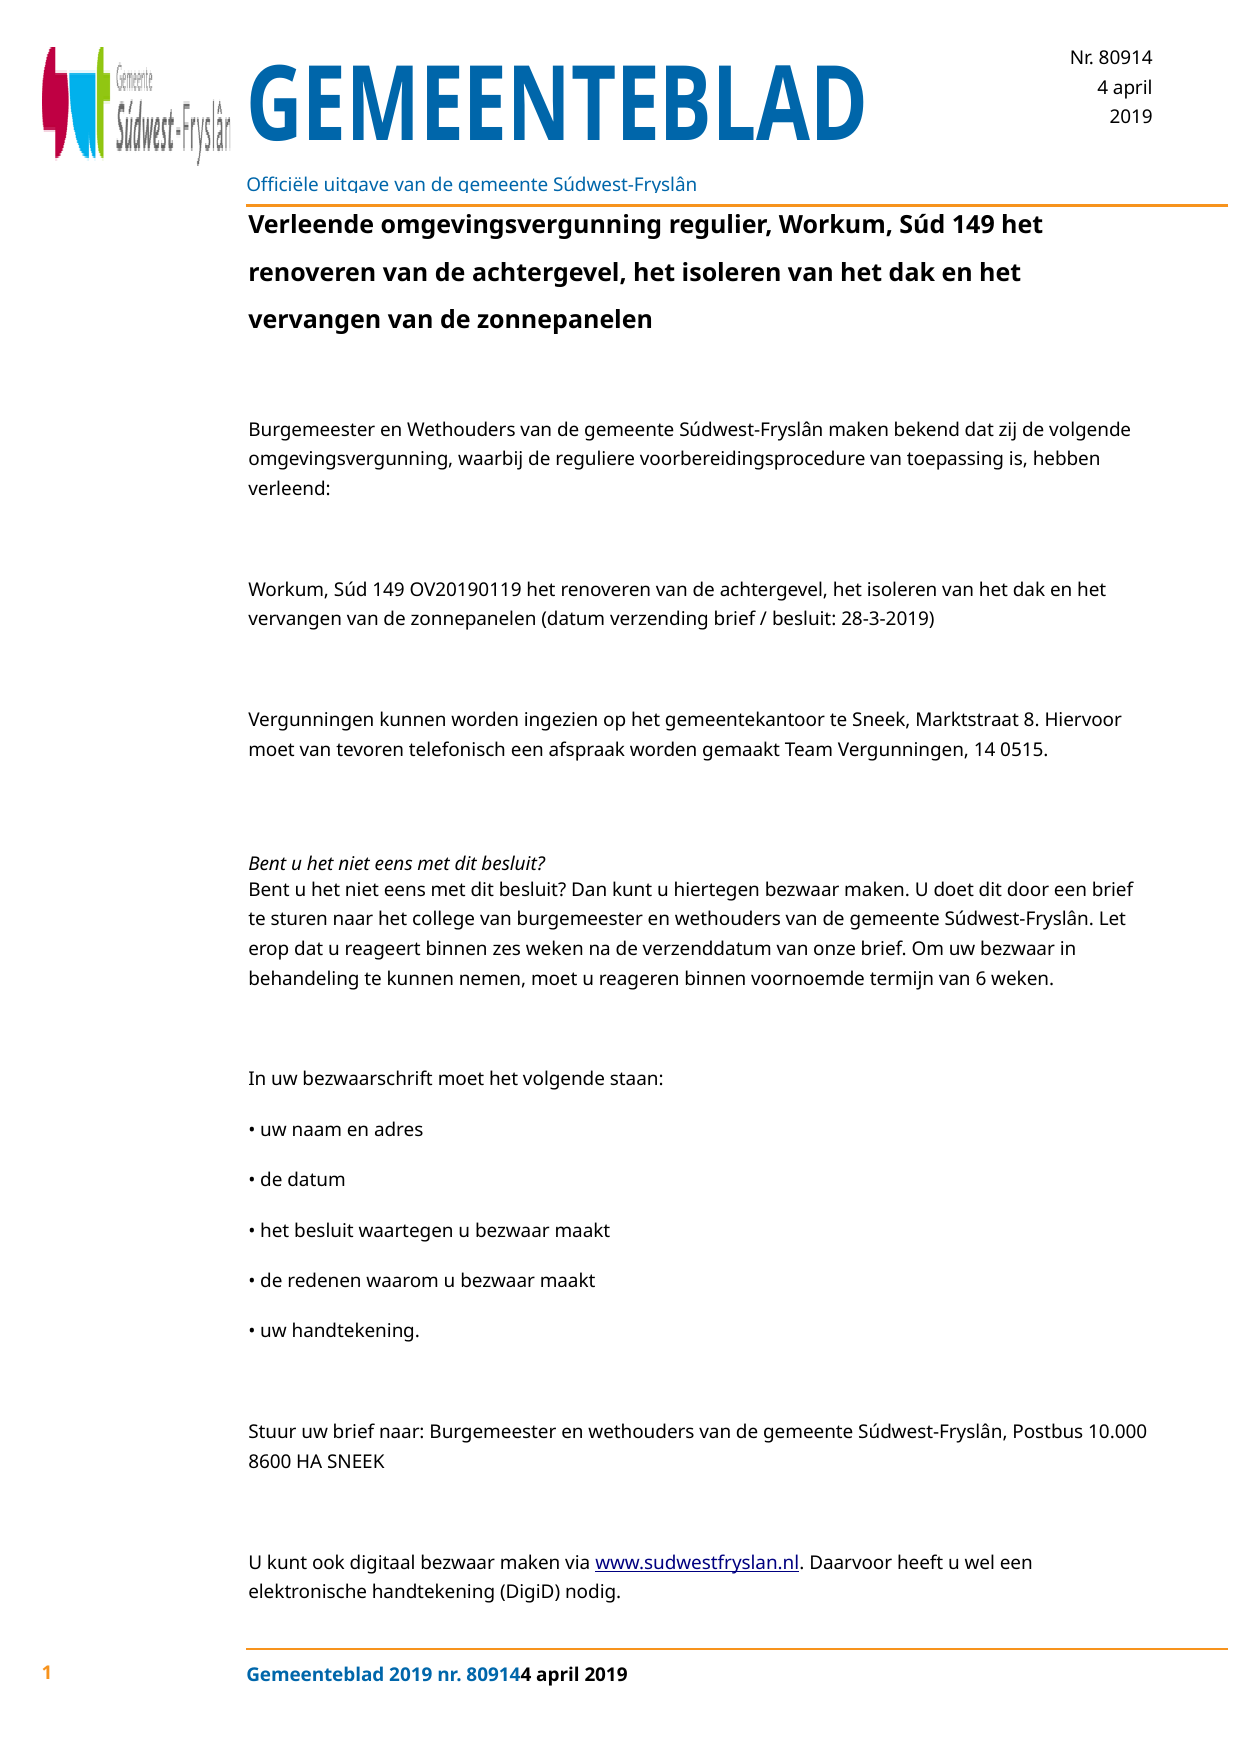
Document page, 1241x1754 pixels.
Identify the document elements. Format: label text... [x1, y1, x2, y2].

text Stuur uw brief naar: Burgemeester en wethouders van de gemeente Súdwest-Fryslân, Postbus 10.000 8600 HA SNEEK [248, 1418, 1152, 1474]
text Bent u het niet eens met dit besluit? [248, 850, 1152, 876]
text • het besluit waartegen u bezwaar maakt [248, 1217, 1152, 1243]
text Burgemeester en Wethouders van de gemeente Súdwest-Fryslân maken bekend dat zij de volgende omgevingsvergunning, waarbij de reguliere voorbereidingsprocedure van toepassing is, hebben verleend: [248, 416, 1152, 501]
text Verleende omgevingsvergunning regulier, Workum, Súd 149 het renoveren van de achtergevel, het isoleren van het dak en het vervangen van de zonnepanelen [248, 207, 1152, 336]
picture [41, 47, 231, 172]
text • de redenen waarom u bezwaar maakt [248, 1267, 1152, 1293]
text Vergunningen kunnen worden ingezien op het gemeentekantoor te Sneek, Marktstraat 8. Hiervoor moet van tevoren telefonisch een afspraak worden gemaakt Team Vergunningen, 14 0515. [248, 706, 1152, 762]
text In uw bezwaarschrift moet het volgende staan: [248, 1066, 1152, 1091]
text Workum, Súd 149 OV20190119 het renoveren van de achtergevel, het isoleren van het dak en het vervangen van de zonnepanelen (datum verzending brief / besluit: 28-3-2019) [248, 576, 1152, 631]
text U kunt ook digitaal bezwaar maken via www.sudwestfryslan.nl. Daarvoor heeft u wel een elektronische handtekening (DigiD) nodig. [248, 1549, 1152, 1604]
text Bent u het niet eens met dit besluit? Dan kunt u hiertegen bezwaar maken. U doet dit door een brief te sturen naar het college van burgemeester en wethouders van de gemeente Súdwest-Fryslân. Let erop dat u reageert binnen zes weken na de verzenddatum van onze brief. Om uw bezwaar in behandeling te kunnen nemen, moet u reageren binnen voornoemde termijn van 6 weken. [248, 876, 1152, 991]
text • de datum [248, 1166, 1152, 1192]
text • uw handtekening. [248, 1318, 1152, 1343]
text • uw naam en adres [248, 1116, 1152, 1142]
